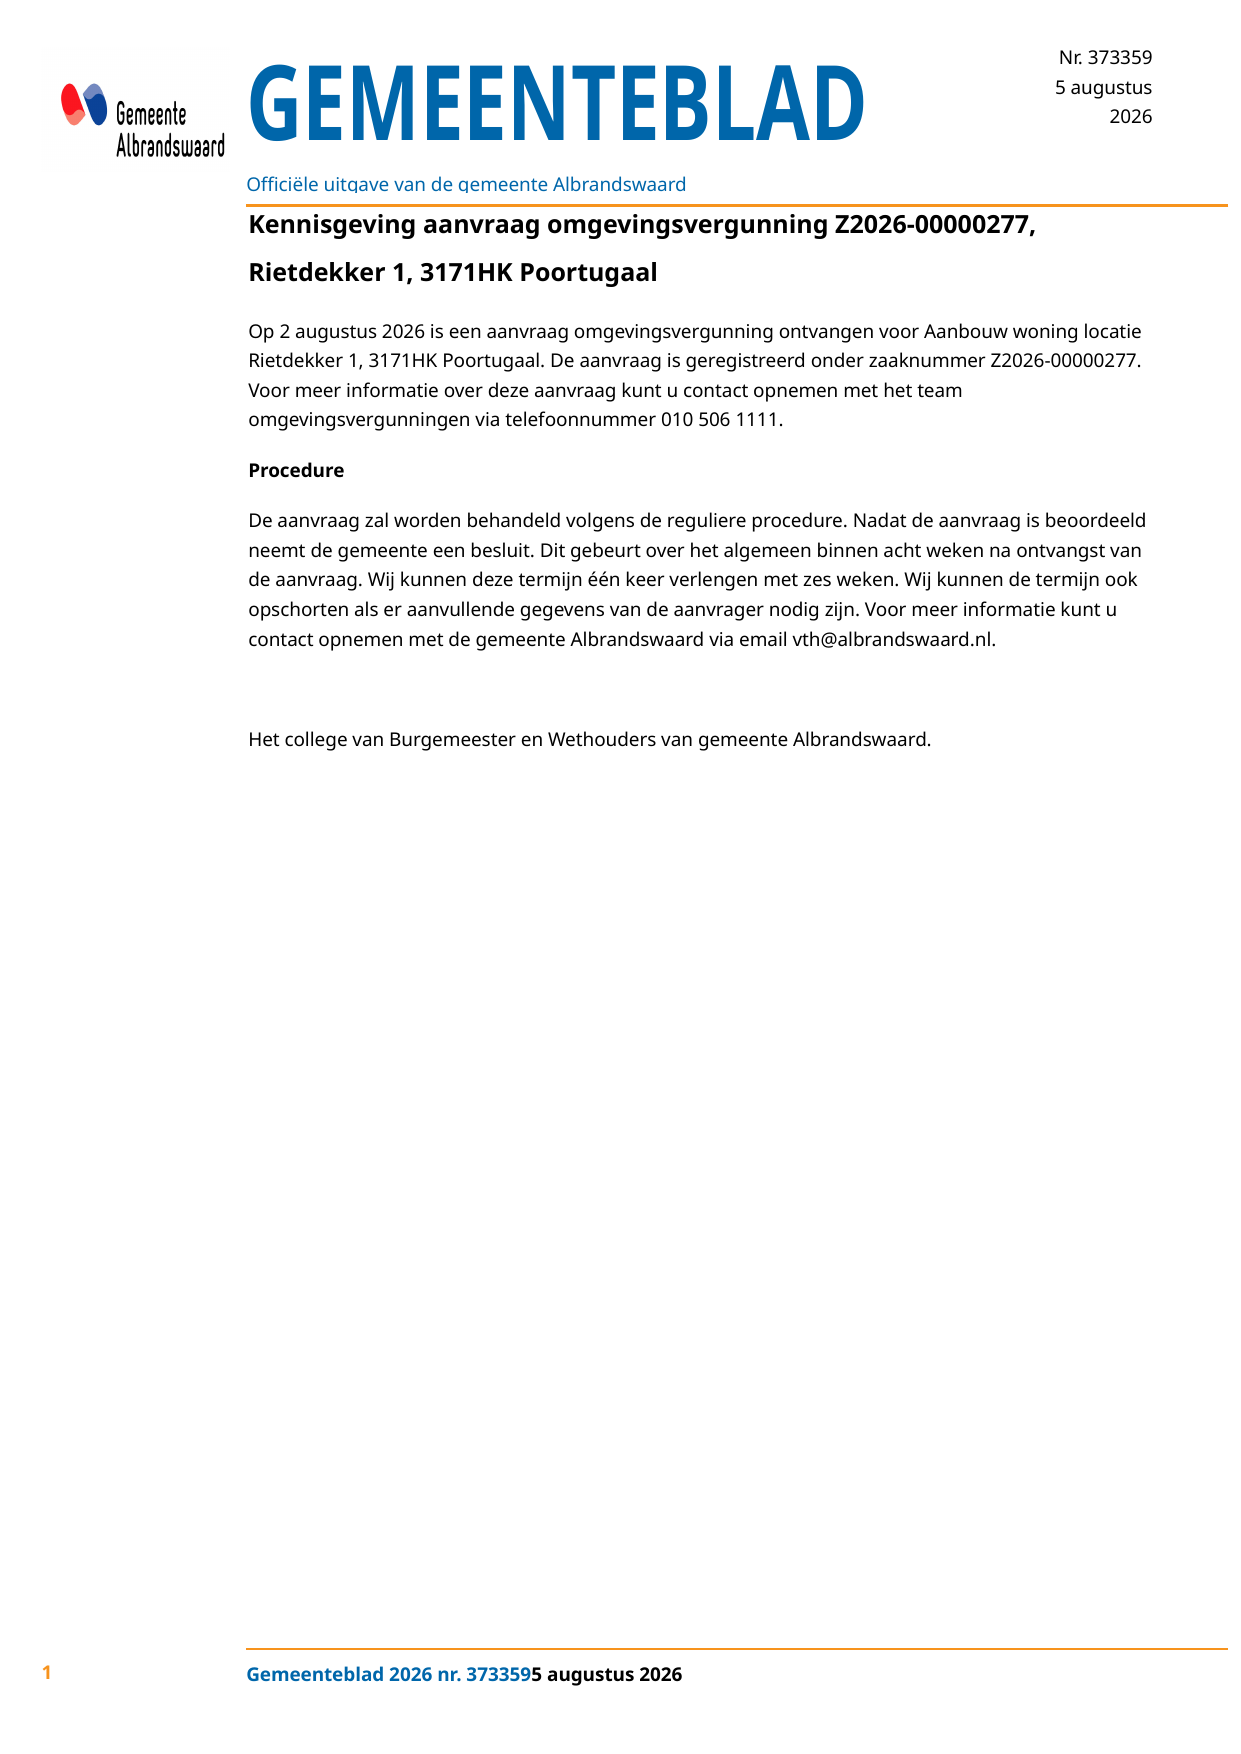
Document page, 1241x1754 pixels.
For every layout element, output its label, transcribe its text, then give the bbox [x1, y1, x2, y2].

picture [41, 47, 231, 172]
text De aanvraag zal worden behandeld volgens de reguliere procedure. Nadat de aanvraag is beoordeeld neemt de gemeente een besluit. Dit gebeurt over het algemeen binnen acht weken na ontvangst van de aanvraag. Wij kunnen deze termijn één keer verlengen met zes weken. Wij kunnen de termijn ook opschorten als er aanvullende gegevens van de aanvrager nodig zijn. Voor meer informatie kunt u contact opnemen met de gemeente Albrandswaard via email vth@albrandswaard.nl. [248, 507, 1152, 652]
text Het college van Burgemeester en Wethouders van gemeente Albrandswaard. [248, 727, 1152, 752]
text Procedure [248, 457, 1152, 483]
text Kennisgeving aanvraag omgevingsvergunning Z2026-00000277, Rietdekker 1, 3171HK Poortugaal [248, 207, 1152, 288]
text Op 2 augustus 2026 is een aanvraag omgevingsvergunning ontvangen voor Aanbouw woning locatie Rietdekker 1, 3171HK Poortugaal. De aanvraag is geregistreerd onder zaaknummer Z2026-00000277. Voor meer informatie over deze aanvraag kunt u contact opnemen met het team omgevingsvergunningen via telefoonnummer 010 506 1111. [248, 318, 1152, 432]
